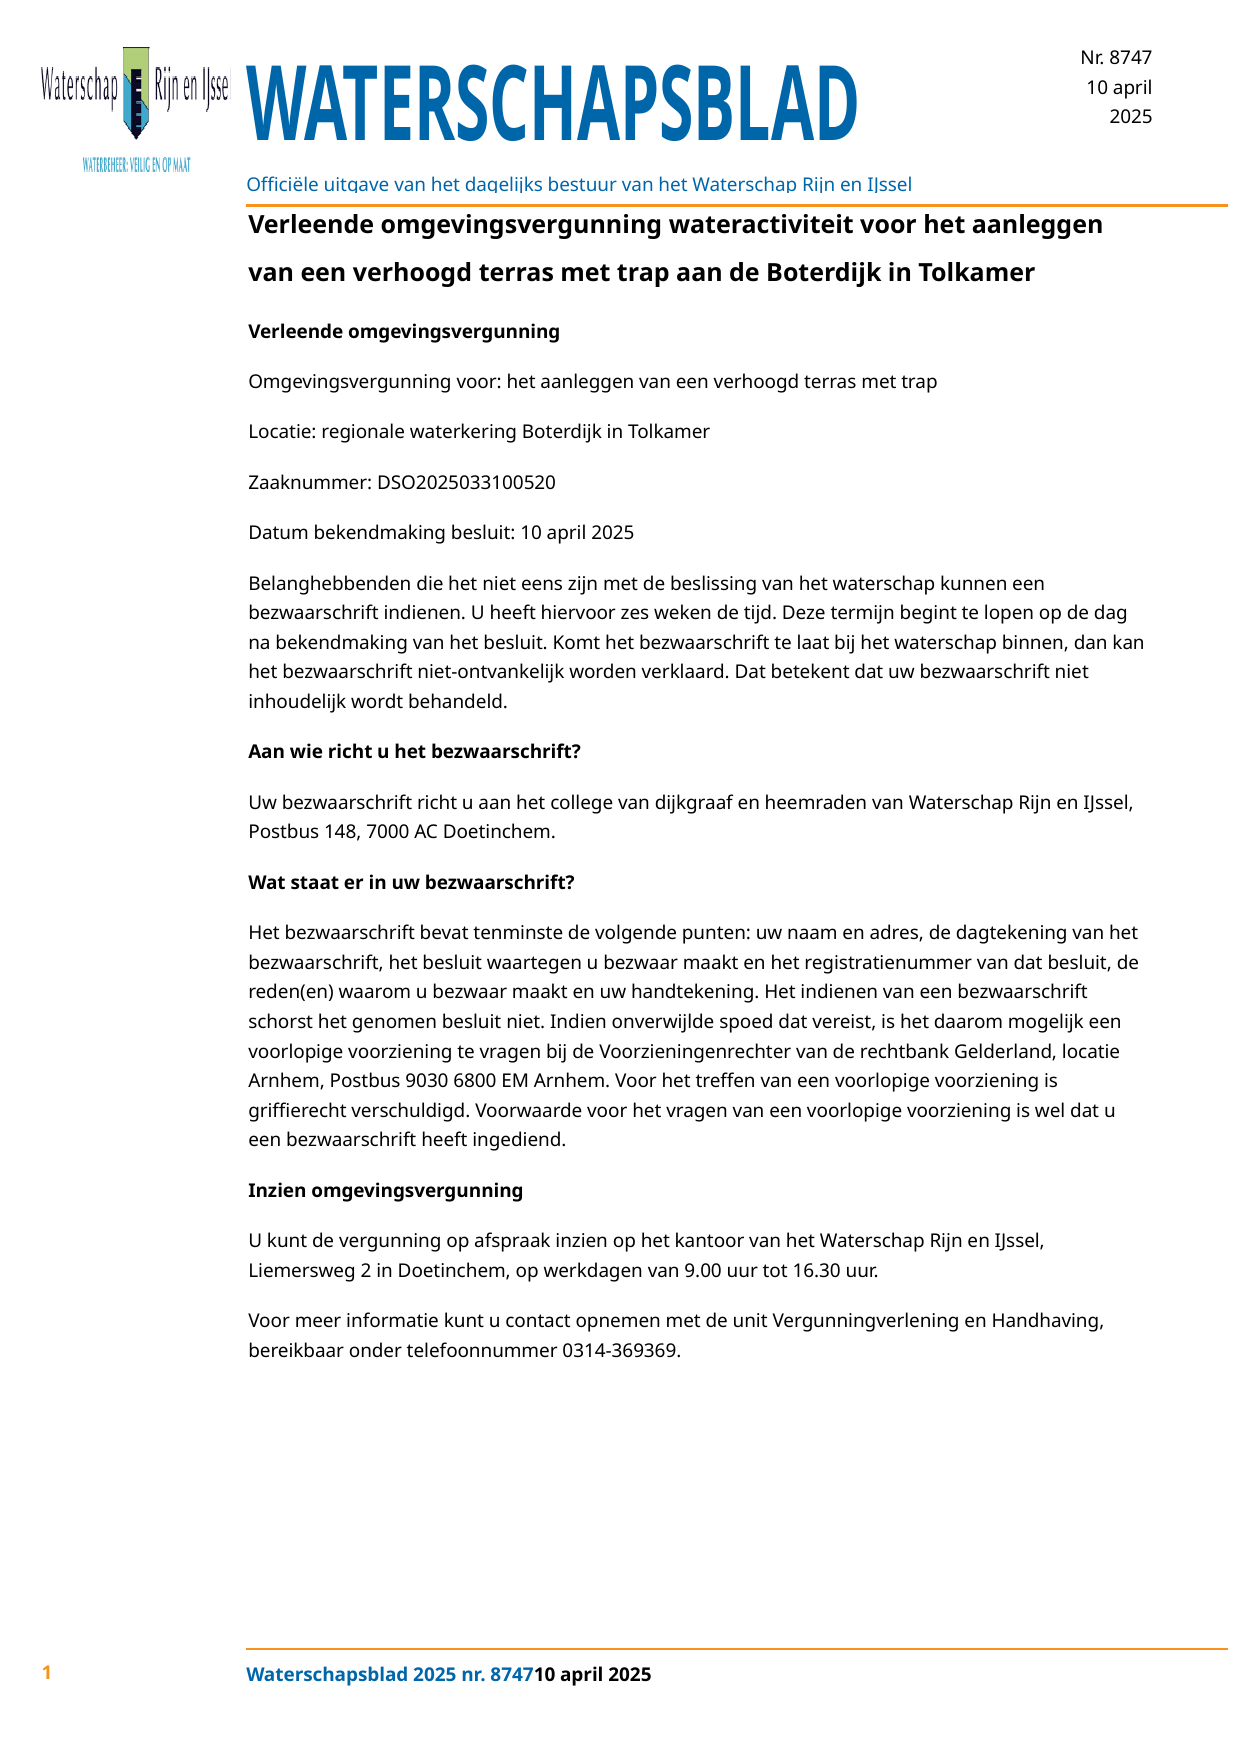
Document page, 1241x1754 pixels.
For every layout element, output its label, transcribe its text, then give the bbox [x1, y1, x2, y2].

text U kunt de vergunning op afspraak inzien op het kantoor van het Waterschap Rijn en IJssel, Liemersweg 2 in Doetinchem, op werkdagen van 9.00 uur tot 16.30 uur. [248, 1227, 1152, 1283]
text Belanghebbenden die het niet eens zijn met de beslissing van het waterschap kunnen een bezwaarschrift indienen. U heeft hiervoor zes weken de tijd. Deze termijn begint te lopen op de dag na bekendmaking van het besluit. Komt het bezwaarschrift te laat bij het waterschap binnen, dan kan het bezwaarschrift niet-ontvankelijk worden verklaard. Dat betekent dat uw bezwaarschrift niet inhoudelijk wordt behandeld. [248, 570, 1152, 714]
text Voor meer informatie kunt u contact opnemen met de unit Vergunningverlening en Handhaving, bereikbaar onder telefoonnummer 0314-369369. [248, 1307, 1152, 1363]
text Het bezwaarschrift bevat tenminste de volgende punten: uw naam en adres, de dagtekening van het bezwaarschrift, het besluit waartegen u bezwaar maakt en het registratienummer van dat besluit, de reden(en) waarom u bezwaar maakt en uw handtekening. Het indienen van een bezwaarschrift schorst het genomen besluit niet. Indien onverwijlde spoed dat vereist, is het daarom mogelijk een voorlopige voorziening te vragen bij de Voorzieningenrechter van de rechtbank Gelderland, locatie Arnhem, Postbus 9030 6800 EM Arnhem. Voor het treffen van een voorlopige voorziening is griffierecht verschuldigd. Voorwaarde voor het vragen van een voorlopige voorziening is wel dat u een bezwaarschrift heeft ingediend. [248, 919, 1152, 1152]
text Zaaknummer: DSO2025033100520 [248, 469, 1152, 495]
text Locatie: regionale waterkering Boterdijk in Tolkamer [248, 419, 1152, 444]
text Uw bezwaarschrift richt u aan het college van dijkgraaf en heemraden van Waterschap Rijn en IJssel, Postbus 148, 7000 AC Doetinchem. [248, 789, 1152, 844]
text Datum bekendmaking besluit: 10 april 2025 [248, 519, 1152, 545]
text Wat staat er in uw bezwaarschrift? [248, 869, 1152, 895]
picture [41, 47, 231, 172]
text Omgevingsvergunning voor: het aanleggen van een verhoogd terras met trap [248, 368, 1152, 394]
text Verleende omgevingsvergunning wateractiviteit voor het aanleggen van een verhoogd terras met trap aan de Boterdijk in Tolkamer [248, 207, 1152, 288]
text Aan wie richt u het bezwaarschrift? [248, 739, 1152, 764]
text Inzien omgevingsvergunning [248, 1177, 1152, 1203]
text Verleende omgevingsvergunning [248, 318, 1152, 344]
